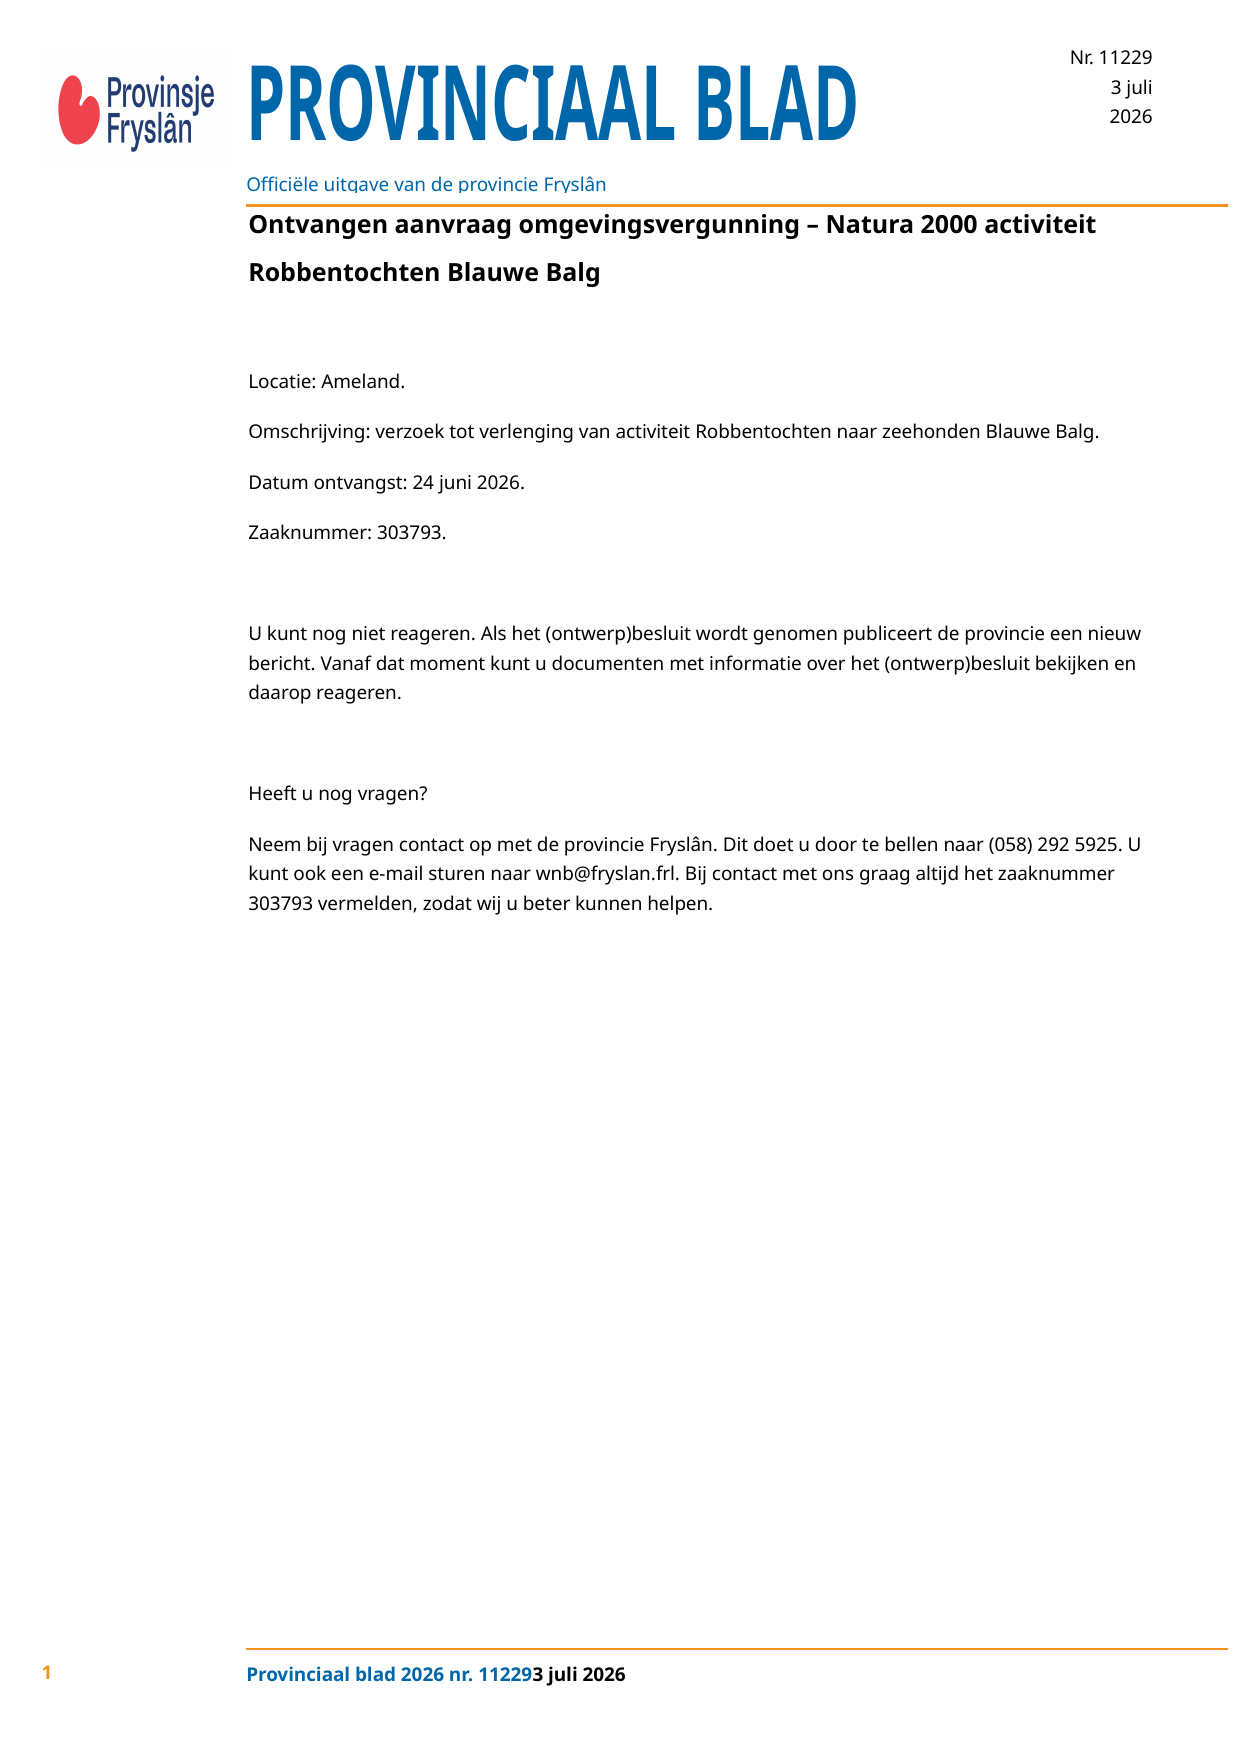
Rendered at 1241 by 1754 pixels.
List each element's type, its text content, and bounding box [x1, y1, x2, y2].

text Neem bij vragen contact op met de provincie Fryslân. Dit doet u door te bellen naar (058) 292 5925. U kunt ook een e-mail sturen naar wnb@fryslan.frl. Bij contact met ons graag altijd het zaaknummer 303793 vermelden, zodat wij u beter kunnen helpen. [248, 831, 1152, 916]
text Zaaknummer: 303793. [248, 519, 1152, 545]
text Locatie: Ameland. [248, 368, 1152, 394]
text Ontvangen aanvraag omgevingsvergunning – Natura 2000 activiteit Robbentochten Blauwe Balg [248, 207, 1152, 288]
text U kunt nog niet reageren. Als het (ontwerp)besluit wordt genomen publiceert de provincie een nieuw bericht. Vanaf dat moment kunt u documenten met informatie over het (ontwerp)besluit bekijken en daarop reageren. [248, 620, 1152, 705]
text Omschrijving: verzoek tot verlenging van activiteit Robbentochten naar zeehonden Blauwe Balg. [248, 419, 1152, 444]
text Datum ontvangst: 24 juni 2026. [248, 469, 1152, 495]
text Heeft u nog vragen? [248, 780, 1152, 806]
picture [41, 47, 231, 172]
